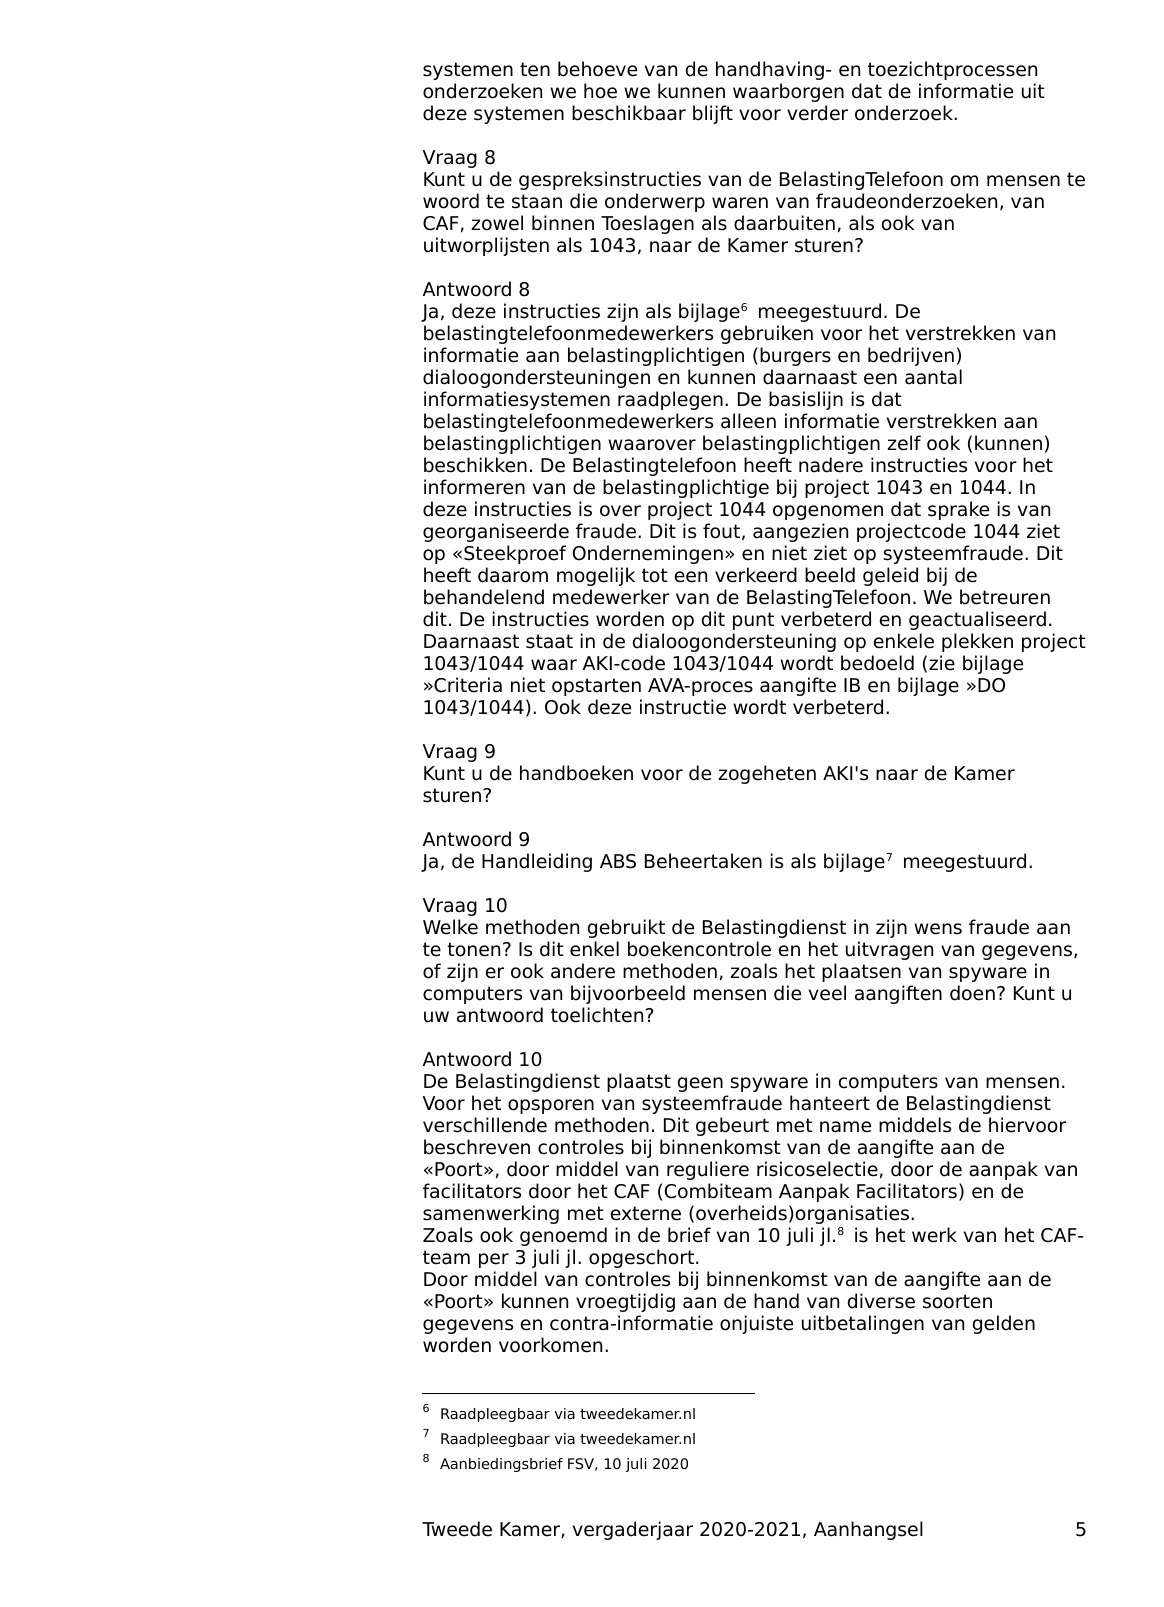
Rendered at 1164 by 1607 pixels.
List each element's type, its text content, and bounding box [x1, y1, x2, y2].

text Kunt u de gespreksinstructies van de BelastingTelefoon om mensen te woord te staan die onderwerp waren van fraudeonderzoeken, van CAF, zowel binnen Toeslagen als daarbuiten, als ook van uitworplijsten als 1043, naar de Kamer sturen? [422, 169, 1087, 257]
text Zoals ook genoemd in de brief van 10 juli jl. is het werk van het CAF-team per 3 juli jl. opgeschort. [422, 1225, 1087, 1269]
text Raadpleegbaar via tweedekamer.nl [422, 1427, 1087, 1449]
text Antwoord 10 [422, 1049, 1087, 1071]
text Kunt u de handboeken voor de zogeheten AKI's naar de Kamer sturen? [422, 763, 1087, 807]
text Welke methoden gebruikt de Belastingdienst in zijn wens fraude aan te tonen? Is dit enkel boekencontrole en het uitvragen van gegevens, of zijn er ook andere methoden, zoals het plaatsen van spyware in computers van bijvoorbeeld mensen die veel aangiften doen? Kunt u uw antwoord toelichten? [422, 917, 1087, 1027]
text Vraag 9 [422, 741, 1087, 763]
text Ja, de Handleiding ABS Beheertaken is als bijlage meegestuurd. [422, 851, 1087, 873]
text De Belastingdienst plaatst geen spyware in computers van mensen. [422, 1071, 1087, 1093]
text Antwoord 8 [422, 279, 1087, 301]
text Aanbiedingsbrief FSV, 10 juli 2020 [422, 1452, 1087, 1474]
text Voor het opsporen van systeemfraude hanteert de Belastingdienst verschillende methoden. Dit gebeurt met name middels de hiervoor beschreven controles bij binnenkomst van de aangifte aan de «Poort», door middel van reguliere risicoselectie, door de aanpak van facilitators door het CAF (Combiteam Aanpak Facilitators) en de samenwerking met externe (overheids)organisaties. [422, 1093, 1087, 1225]
text Vraag 8 [422, 147, 1087, 169]
text Ja, deze instructies zijn als bijlage meegestuurd. De belastingtelefoonmedewerkers gebruiken voor het verstrekken van informatie aan belastingplichtigen (burgers en bedrijven) dialoogondersteuningen en kunnen daarnaast een aantal informatiesystemen raadplegen. De basislijn is dat belastingtelefoonmedewerkers alleen informatie verstrekken aan belastingplichtigen waarover belastingplichtigen zelf ook (kunnen) beschikken. De Belastingtelefoon heeft nadere instructies voor het informeren van de belastingplichtige bij project 1043 en 1044. In deze instructies is over project 1044 opgenomen dat sprake is van georganiseerde fraude. Dit is fout, aangezien projectcode 1044 ziet op «Steekproef Ondernemingen» en niet ziet op systeemfraude. Dit heeft daarom mogelijk tot een verkeerd beeld geleid bij de behandelend medewerker van de BelastingTelefoon. We betreuren dit. De instructies worden op dit punt verbeterd en geactualiseerd. Daarnaast staat in de dialoogondersteuning op enkele plekken project 1043/1044 waar AKI-code 1043/1044 wordt bedoeld (zie bijlage »Criteria niet opstarten AVA-proces aangifte IB en bijlage »DO 1043/1044). Ook deze instructie wordt verbeterd. [422, 301, 1087, 719]
text Raadpleegbaar via tweedekamer.nl [422, 1402, 1087, 1424]
text Antwoord 9 [422, 829, 1087, 851]
text Door middel van controles bij binnenkomst van de aangifte aan de «Poort» kunnen vroegtijdig aan de hand van diverse soorten gegevens en contra-informatie onjuiste uitbetalingen van gelden worden voorkomen. [422, 1269, 1087, 1357]
text Vraag 10 [422, 895, 1087, 917]
text systemen ten behoeve van de handhaving- en toezichtprocessen onderzoeken we hoe we kunnen waarborgen dat de informatie uit deze systemen beschikbaar blijft voor verder onderzoek. [422, 59, 1087, 125]
